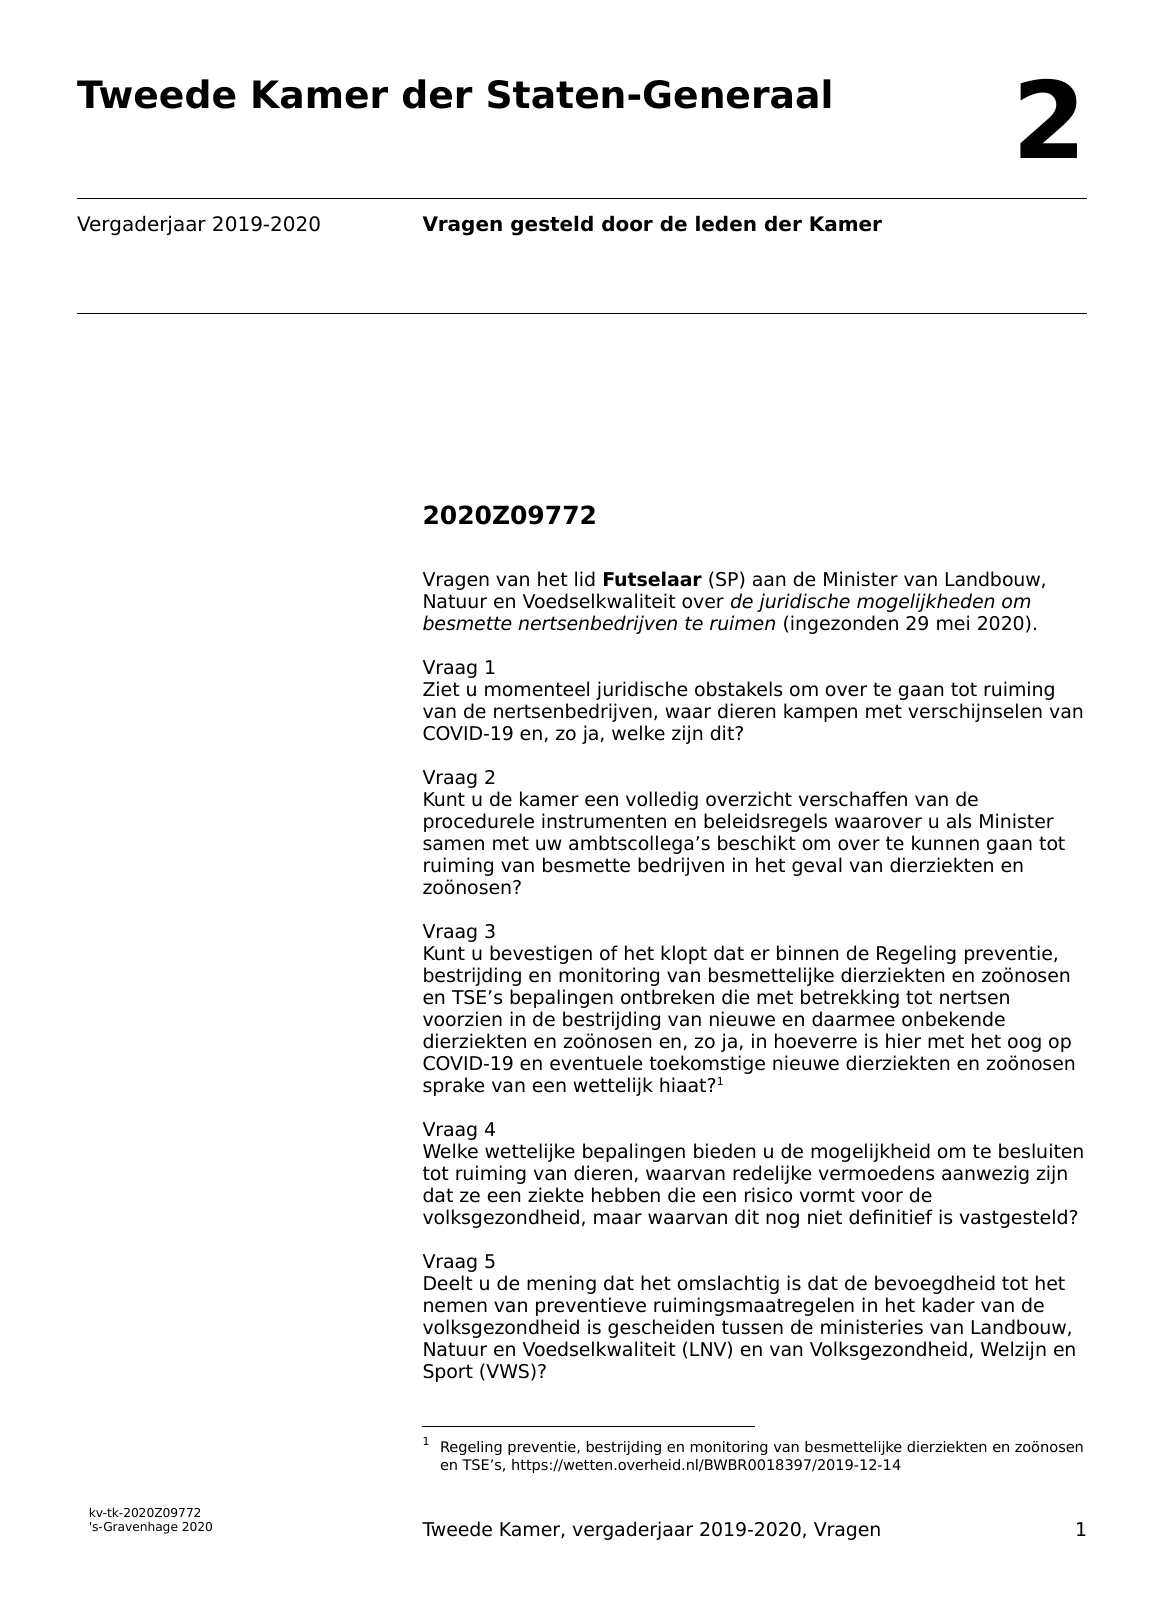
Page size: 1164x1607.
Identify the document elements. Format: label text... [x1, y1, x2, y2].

text Deelt u de mening dat het omslachtig is dat de bevoegdheid tot het nemen van preventieve ruimingsmaatregelen in het kader van de volksgezondheid is gescheiden tussen de ministeries van Landbouw, Natuur en Voedselkwaliteit (LNV) en van Volksgezondheid, Welzijn en Sport (VWS)? [422, 1273, 1087, 1383]
text Kunt u de kamer een volledig overzicht verschaffen van de procedurele instrumenten en beleidsregels waarover u als Minister samen met uw ambtscollega’s beschikt om over te kunnen gaan tot ruiming van besmette bedrijven in het geval van dierziekten en zoönosen? [422, 789, 1087, 899]
text 's-Gravenhage 2020 [88, 1520, 323, 1534]
table_cell Vragen gesteld door de leden der Kamer [422, 199, 1087, 313]
table_header Tweede Kamer der Staten-Generaal [77, 59, 886, 198]
text Vraag 1 [422, 657, 1087, 679]
text Vraag 2 [422, 767, 1087, 789]
text Vraag 3 [422, 921, 1087, 943]
table_cell Vergaderjaar 2019-2020 [77, 199, 422, 313]
text Regeling preventie, bestrijding en monitoring van besmettelijke dierziekten en zoönosen en TSE’s, https://wetten.overheid.nl/BWBR0018397/2019-12-14 [422, 1435, 1087, 1474]
text Ziet u momenteel juridische obstakels om over te gaan tot ruiming van de nertsenbedrijven, waar dieren kampen met verschijnselen van COVID-19 en, zo ja, welke zijn dit? [422, 679, 1087, 745]
text Vragen van het lid Futselaar (SP) aan de Minister van Landbouw, Natuur en Voedselkwaliteit over de juridische mogelijkheden om besmette nertsenbedrijven te ruimen (ingezonden 29 mei 2020). [422, 569, 1087, 635]
text Kunt u bevestigen of het klopt dat er binnen de Regeling preventie, bestrijding en monitoring van besmettelijke dierziekten en zoönosen en TSE’s bepalingen ontbreken die met betrekking tot nertsen voorzien in de bestrijding van nieuwe en daarmee onbekende dierziekten en zoönosen en, zo ja, in hoeverre is hier met het oog op COVID-19 en eventuele toekomstige nieuwe dierziekten en zoönosen sprake van een wettelijk hiaat? [422, 943, 1087, 1097]
text kv-tk-2020Z09772 [88, 1506, 323, 1520]
text Vraag 5 [422, 1251, 1087, 1273]
text 2020Z09772 [422, 501, 1087, 531]
table_header 2 [886, 59, 1087, 198]
text Welke wettelijke bepalingen bieden u de mogelijkheid om te besluiten tot ruiming van dieren, waarvan redelijke vermoedens aanwezig zijn dat ze een ziekte hebben die een risico vormt voor de volksgezondheid, maar waarvan dit nog niet definitief is vastgesteld? [422, 1141, 1087, 1229]
text Vraag 4 [422, 1119, 1087, 1141]
